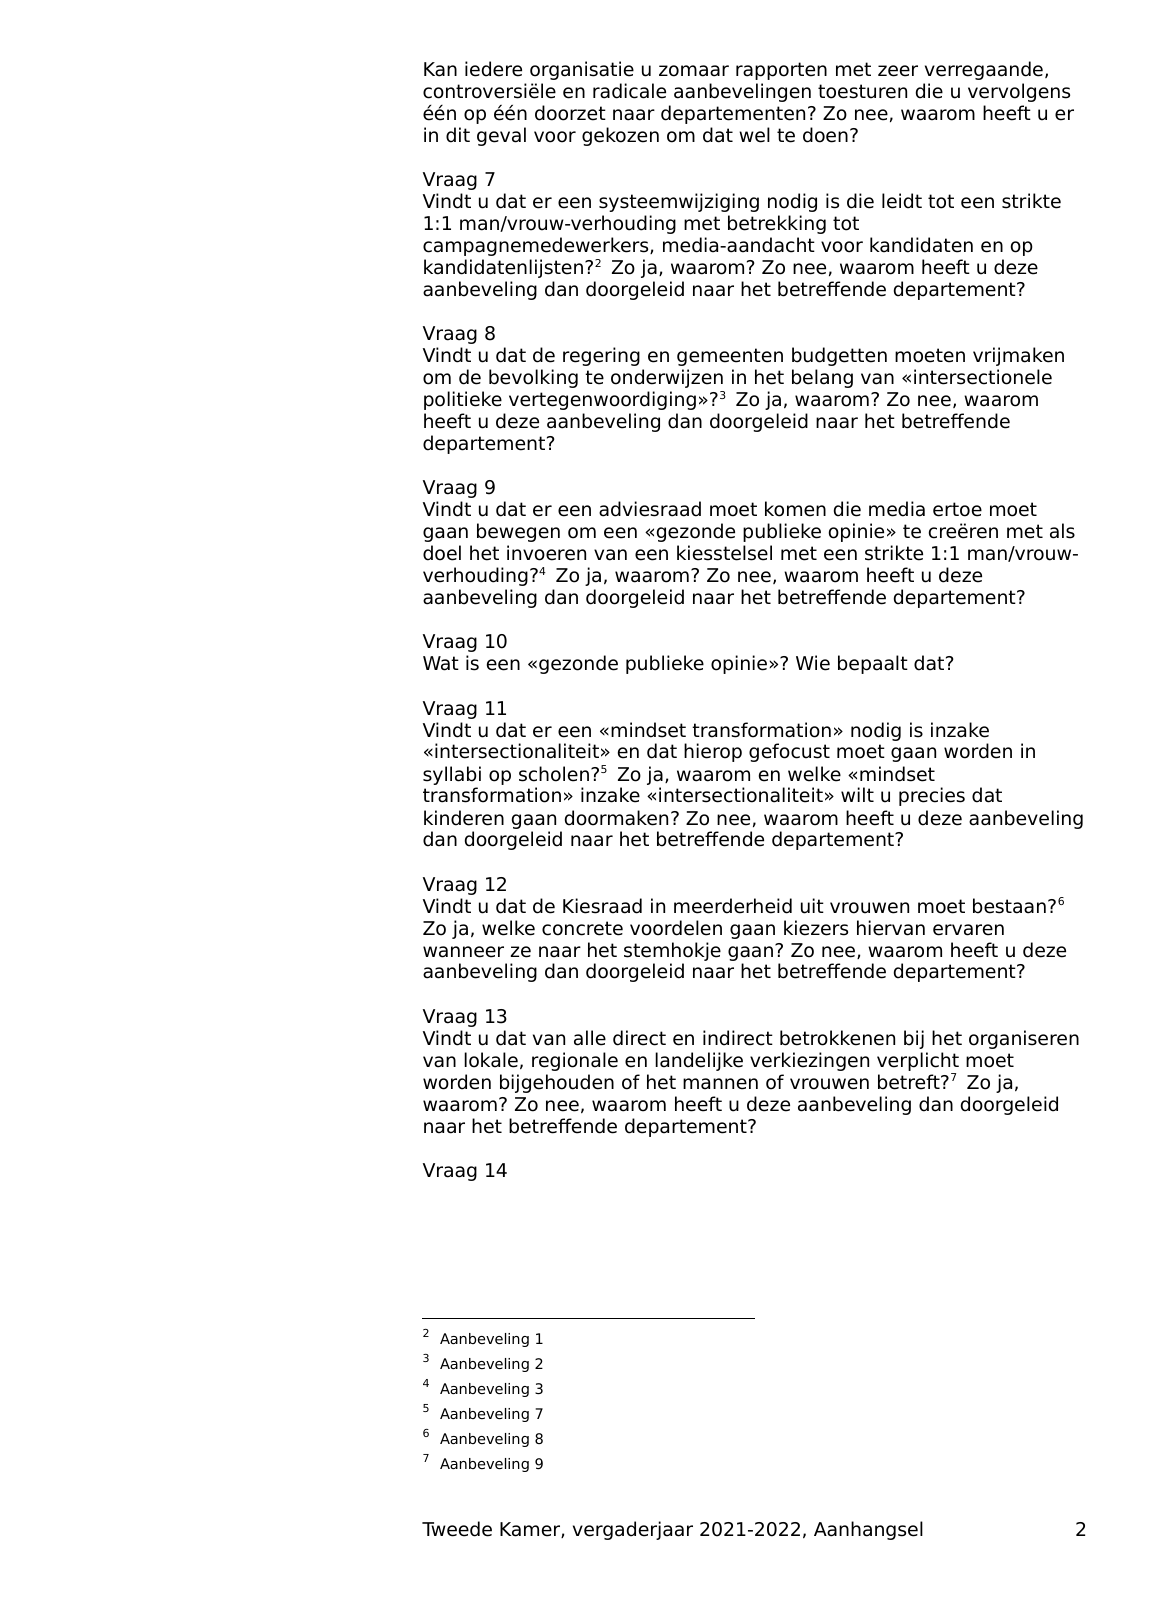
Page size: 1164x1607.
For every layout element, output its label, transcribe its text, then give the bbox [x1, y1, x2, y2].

text Wat is een «gezonde publieke opinie»? Wie bepaalt dat? [422, 653, 1087, 675]
text Vindt u dat de regering en gemeenten budgetten moeten vrijmaken om de bevolking te onderwijzen in het belang van «intersectionele politieke vertegenwoordiging»? Zo ja, waarom? Zo nee, waarom heeft u deze aanbeveling dan doorgeleid naar het betreffende departement? [422, 345, 1087, 455]
text Vindt u dat van alle direct en indirect betrokkenen bij het organiseren van lokale, regionale en landelijke verkiezingen verplicht moet worden bijgehouden of het mannen of vrouwen betreft? Zo ja, waarom? Zo nee, waarom heeft u deze aanbeveling dan doorgeleid naar het betreffende departement? [422, 1028, 1087, 1137]
text Vraag 14 [422, 1160, 1087, 1182]
text Vindt u dat er een «mindset transformation» nodig is inzake «intersectionaliteit» en dat hierop gefocust moet gaan worden in syllabi op scholen? Zo ja, waarom en welke «mindset transformation» inzake «intersectionaliteit» wilt u precies dat kinderen gaan doormaken? Zo nee, waarom heeft u deze aanbeveling dan doorgeleid naar het betreffende departement? [422, 719, 1087, 851]
text Kan iedere organisatie u zomaar rapporten met zeer verregaande, controversiële en radicale aanbevelingen toesturen die u vervolgens één op één doorzet naar departementen? Zo nee, waarom heeft u er in dit geval voor gekozen om dat wel te doen? [422, 59, 1087, 147]
text Vindt u dat er een adviesraad moet komen die media ertoe moet gaan bewegen om een «gezonde publieke opinie» te creëren met als doel het invoeren van een kiesstelsel met een strikte 1:1 man/vrouw-verhouding? Zo ja, waarom? Zo nee, waarom heeft u deze aanbeveling dan doorgeleid naar het betreffende departement? [422, 499, 1087, 609]
text Vraag 11 [422, 697, 1087, 719]
text Vindt u dat de Kiesraad in meerderheid uit vrouwen moet bestaan? Zo ja, welke concrete voordelen gaan kiezers hiervan ervaren wanneer ze naar het stemhokje gaan? Zo nee, waarom heeft u deze aanbeveling dan doorgeleid naar het betreffende departement? [422, 896, 1087, 983]
text Vindt u dat er een systeemwijziging nodig is die leidt tot een strikte 1:1 man/vrouw-verhouding met betrekking tot campagnemedewerkers, media-aandacht voor kandidaten en op kandidatenlijsten? Zo ja, waarom? Zo nee, waarom heeft u deze aanbeveling dan doorgeleid naar het betreffende departement? [422, 191, 1087, 301]
text Aanbeveling 3 [422, 1377, 1087, 1399]
text Vraag 8 [422, 323, 1087, 345]
text Aanbeveling 7 [422, 1402, 1087, 1424]
text Vraag 13 [422, 1006, 1087, 1028]
text Vraag 7 [422, 169, 1087, 191]
text Aanbeveling 9 [422, 1452, 1087, 1474]
text Aanbeveling 2 [422, 1352, 1087, 1374]
text Vraag 9 [422, 477, 1087, 499]
text Vraag 10 [422, 631, 1087, 653]
text Aanbeveling 1 [422, 1327, 1087, 1349]
text Vraag 12 [422, 873, 1087, 896]
text Aanbeveling 8 [422, 1427, 1087, 1449]
